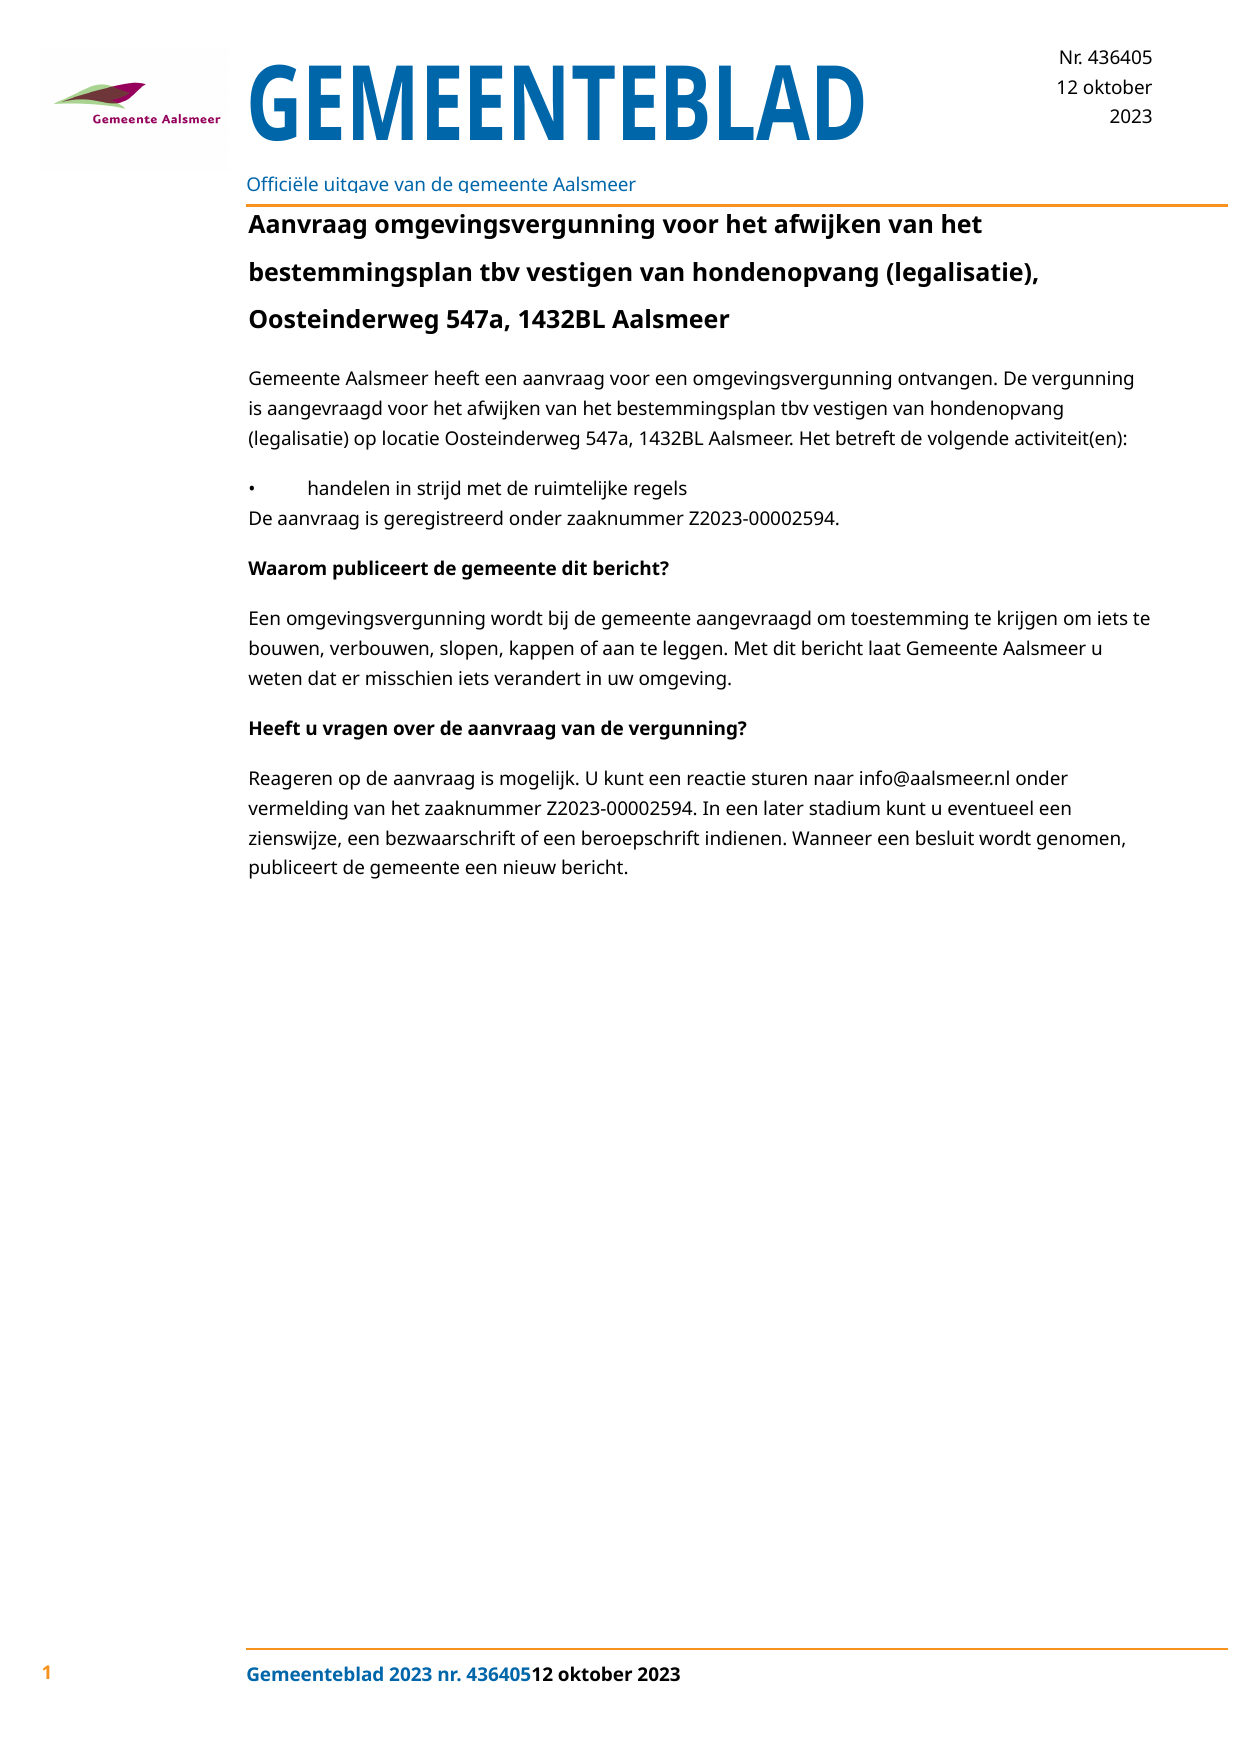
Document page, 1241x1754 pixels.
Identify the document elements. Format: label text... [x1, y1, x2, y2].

text Reageren op de aanvraag is mogelijk. U kunt een reactie sturen naar info@aalsmeer.nl onder vermelding van het zaaknummer Z2023-00002594. In een later stadium kunt u eventueel een zienswijze, een bezwaarschrift of een beroepschrift indienen. Wanneer een besluit wordt genomen, publiceert de gemeente een nieuw bericht. [248, 766, 1152, 880]
text De aanvraag is geregistreerd onder zaaknummer Z2023-00002594. [248, 505, 1152, 530]
text Een omgevingsvergunning wordt bij de gemeente aangevraagd om toestemming te krijgen om iets te bouwen, verbouwen, slopen, kappen of aan te leggen. Met dit bericht laat Gemeente Aalsmeer u weten dat er misschien iets verandert in uw omgeving. [248, 606, 1152, 690]
picture [41, 47, 231, 172]
text Aanvraag omgevingsvergunning voor het afwijken van het bestemmingsplan tbv vestigen van hondenopvang (legalisatie), Oosteinderweg 547a, 1432BL Aalsmeer [248, 207, 1152, 336]
text Waarom publiceert de gemeente dit bericht? [248, 555, 1152, 581]
text Gemeente Aalsmeer heeft een aanvraag voor een omgevingsvergunning ontvangen. De vergunning is aangevraagd voor het afwijken van het bestemmingsplan tbv vestigen van hondenopvang (legalisatie) op locatie Oosteinderweg 547a, 1432BL Aalsmeer. Het betreft de volgende activiteit(en): [248, 366, 1152, 450]
text Heeft u vragen over de aanvraag van de vergunning? [248, 715, 1152, 741]
list handelen in strijd met de ruimtelijke regels [248, 475, 1152, 501]
